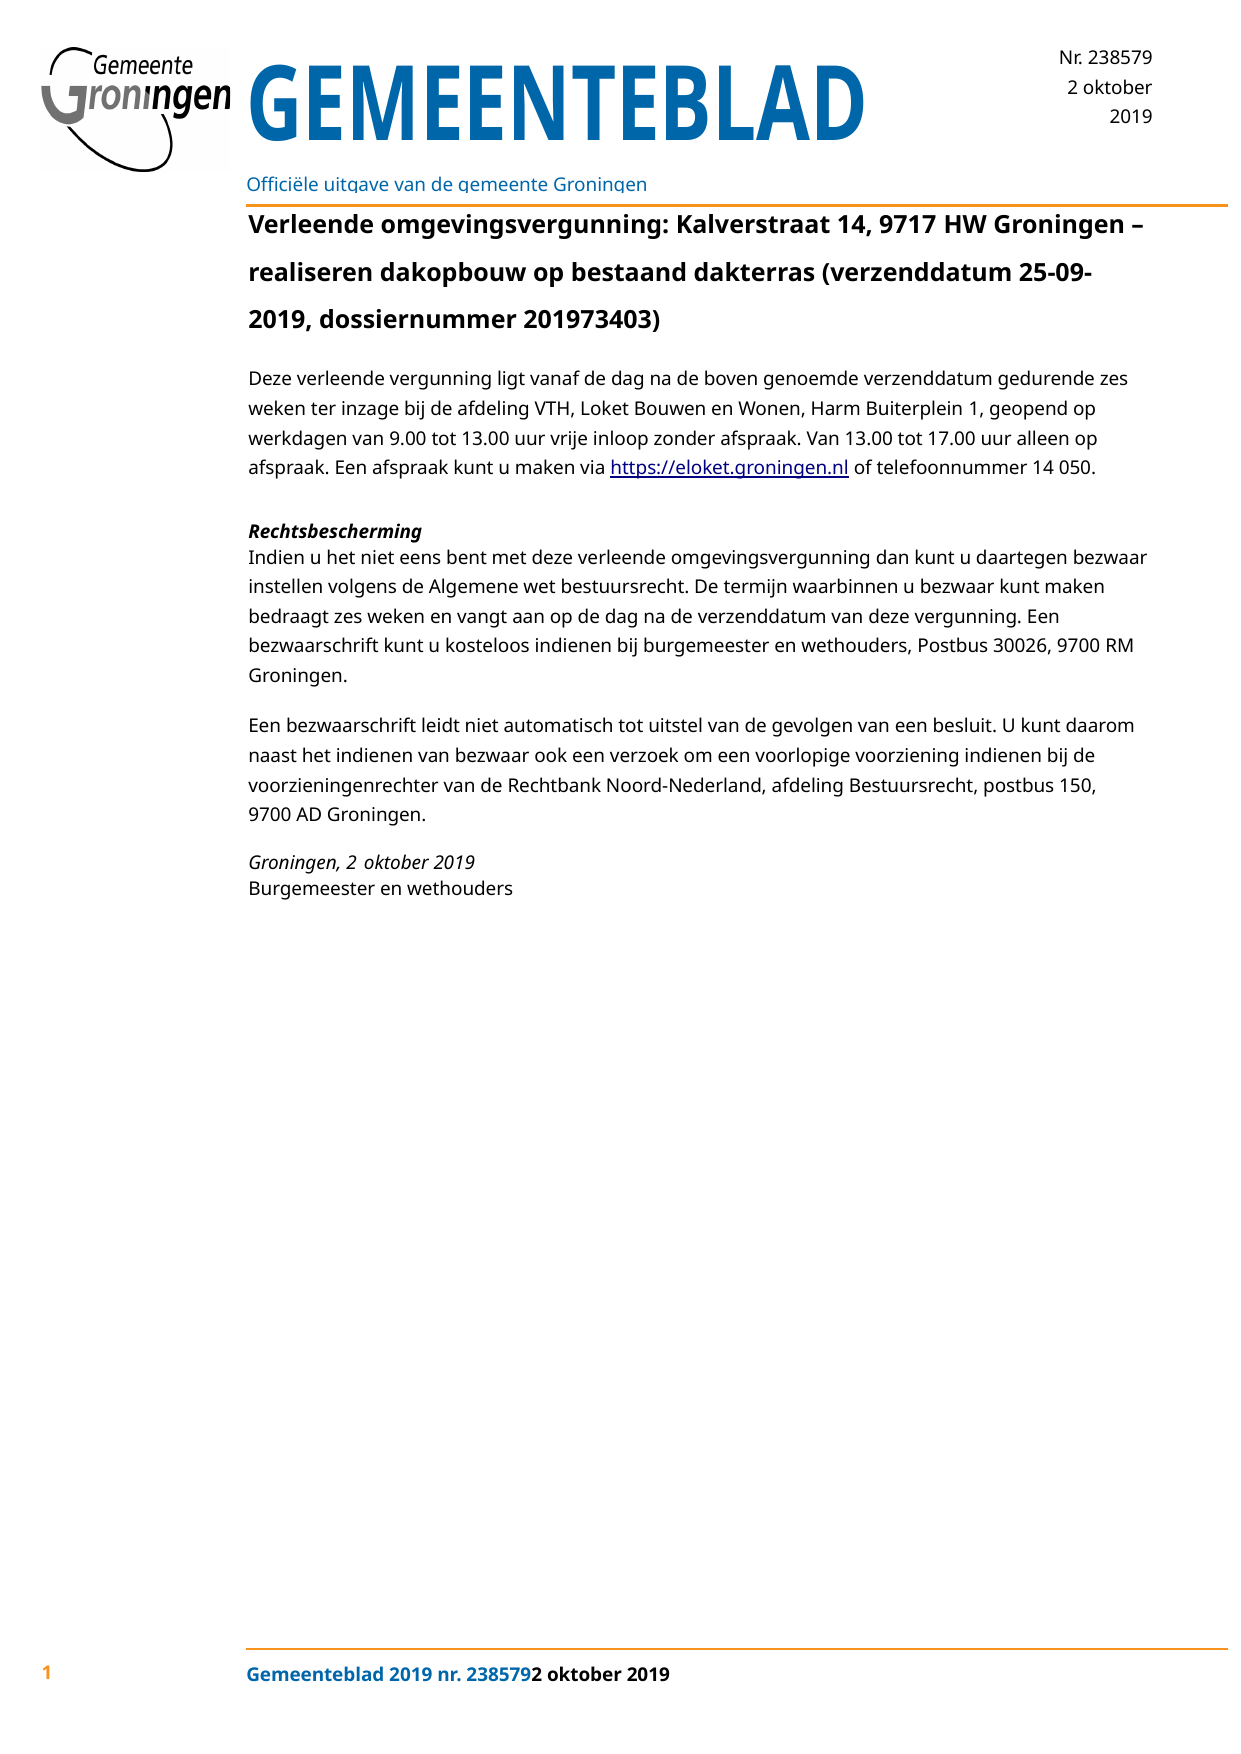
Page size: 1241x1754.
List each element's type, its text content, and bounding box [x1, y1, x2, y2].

text Een bezwaarschrift leidt niet automatisch tot uitstel van de gevolgen van een besluit. U kunt daarom naast het indienen van bezwaar ook een verzoek om een voorlopige voorziening indienen bij de voorzieningenrechter van de Rechtbank Noord-Nederland, afdeling Bestuursrecht, postbus 150, 9700 AD Groningen. [248, 713, 1152, 827]
text Rechtsbescherming [248, 518, 1152, 544]
text Indien u het niet eens bent met deze verleende omgevingsvergunning dan kunt u daartegen bezwaar instellen volgens de Algemene wet bestuursrecht. De termijn waarbinnen u bezwaar kunt maken bedraagt zes weken en vangt aan op de dag na de verzenddatum van deze vergunning. Een bezwaarschrift kunt u kosteloos indienen bij burgemeester en wethouders, Postbus 30026, 9700 RM Groningen. [248, 544, 1152, 688]
text Burgemeester en wethouders [248, 875, 1152, 901]
text Verleende omgevingsvergunning: Kalverstraat 14, 9717 HW Groningen – realiseren dakopbouw op bestaand dakterras (verzenddatum 25-09-2019, dossiernummer 201973403) [248, 207, 1152, 336]
text Groningen, 2 oktober 2019 [248, 849, 1152, 875]
picture [41, 47, 231, 172]
text Deze verleende vergunning ligt vanaf de dag na de boven genoemde verzenddatum gedurende zes weken ter inzage bij de afdeling VTH, Loket Bouwen en Wonen, Harm Buiterplein 1, geopend op werkdagen van 9.00 tot 13.00 uur vrije inloop zonder afspraak. Van 13.00 tot 17.00 uur alleen op afspraak. Een afspraak kunt u maken via https://eloket.groningen.nl of telefoonnummer 14 050. [248, 366, 1152, 480]
